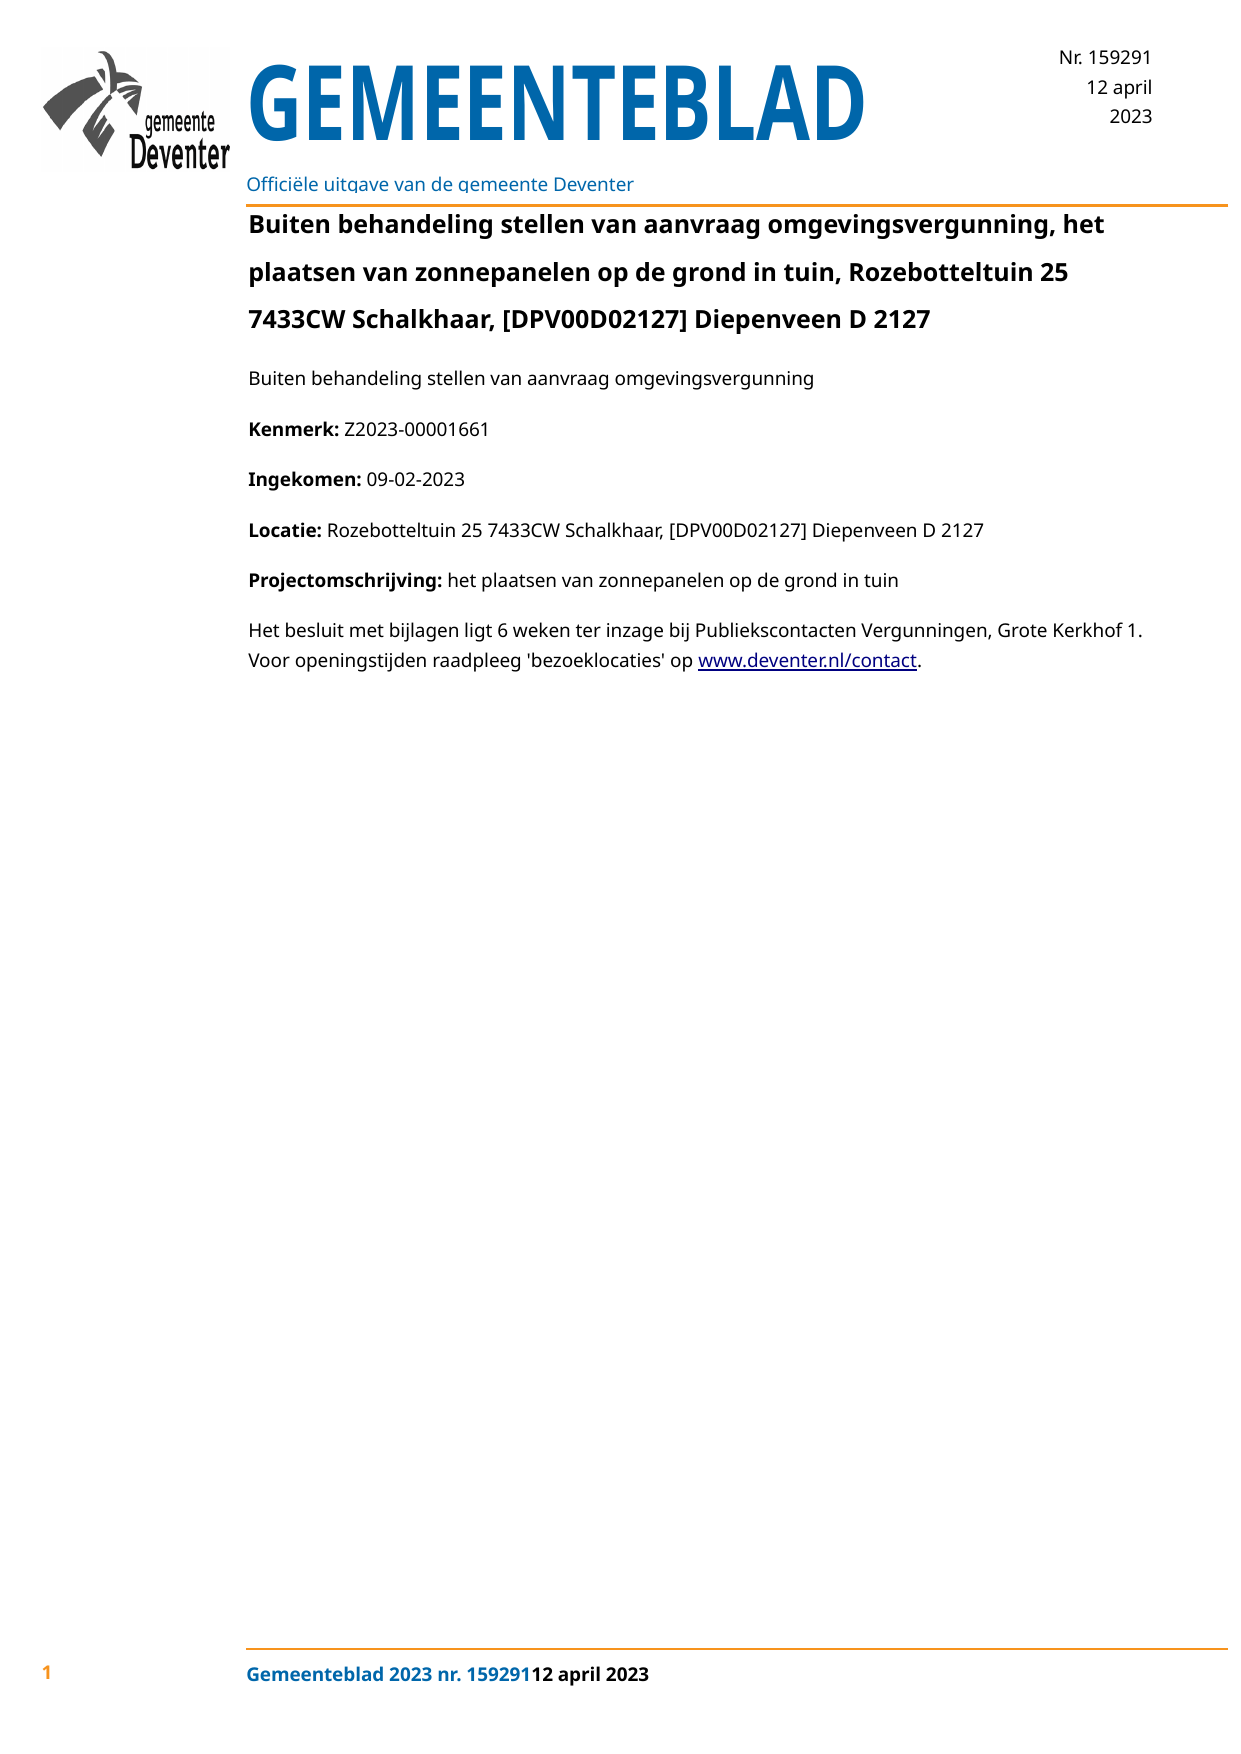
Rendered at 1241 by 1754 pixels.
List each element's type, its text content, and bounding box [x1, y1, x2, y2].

text Het besluit met bijlagen ligt 6 weken ter inzage bij Publiekscontacten Vergunningen, Grote Kerkhof 1. Voor openingstijden raadpleeg 'bezoeklocaties' op www.deventer.nl/contact. [248, 618, 1152, 673]
text Locatie: Rozebotteltuin 25 7433CW Schalkhaar, [DPV00D02127] Diepenveen D 2127 [248, 517, 1152, 542]
text Buiten behandeling stellen van aanvraag omgevingsvergunning, het plaatsen van zonnepanelen op de grond in tuin, Rozebotteltuin 25 7433CW Schalkhaar, [DPV00D02127] Diepenveen D 2127 [248, 207, 1152, 336]
text Projectomschrijving: het plaatsen van zonnepanelen op de grond in tuin [248, 567, 1152, 593]
text Kenmerk: Z2023-00001661 [248, 416, 1152, 442]
picture [41, 47, 231, 172]
text Ingekomen: 09-02-2023 [248, 466, 1152, 492]
text Buiten behandeling stellen van aanvraag omgevingsvergunning [248, 366, 1152, 391]
